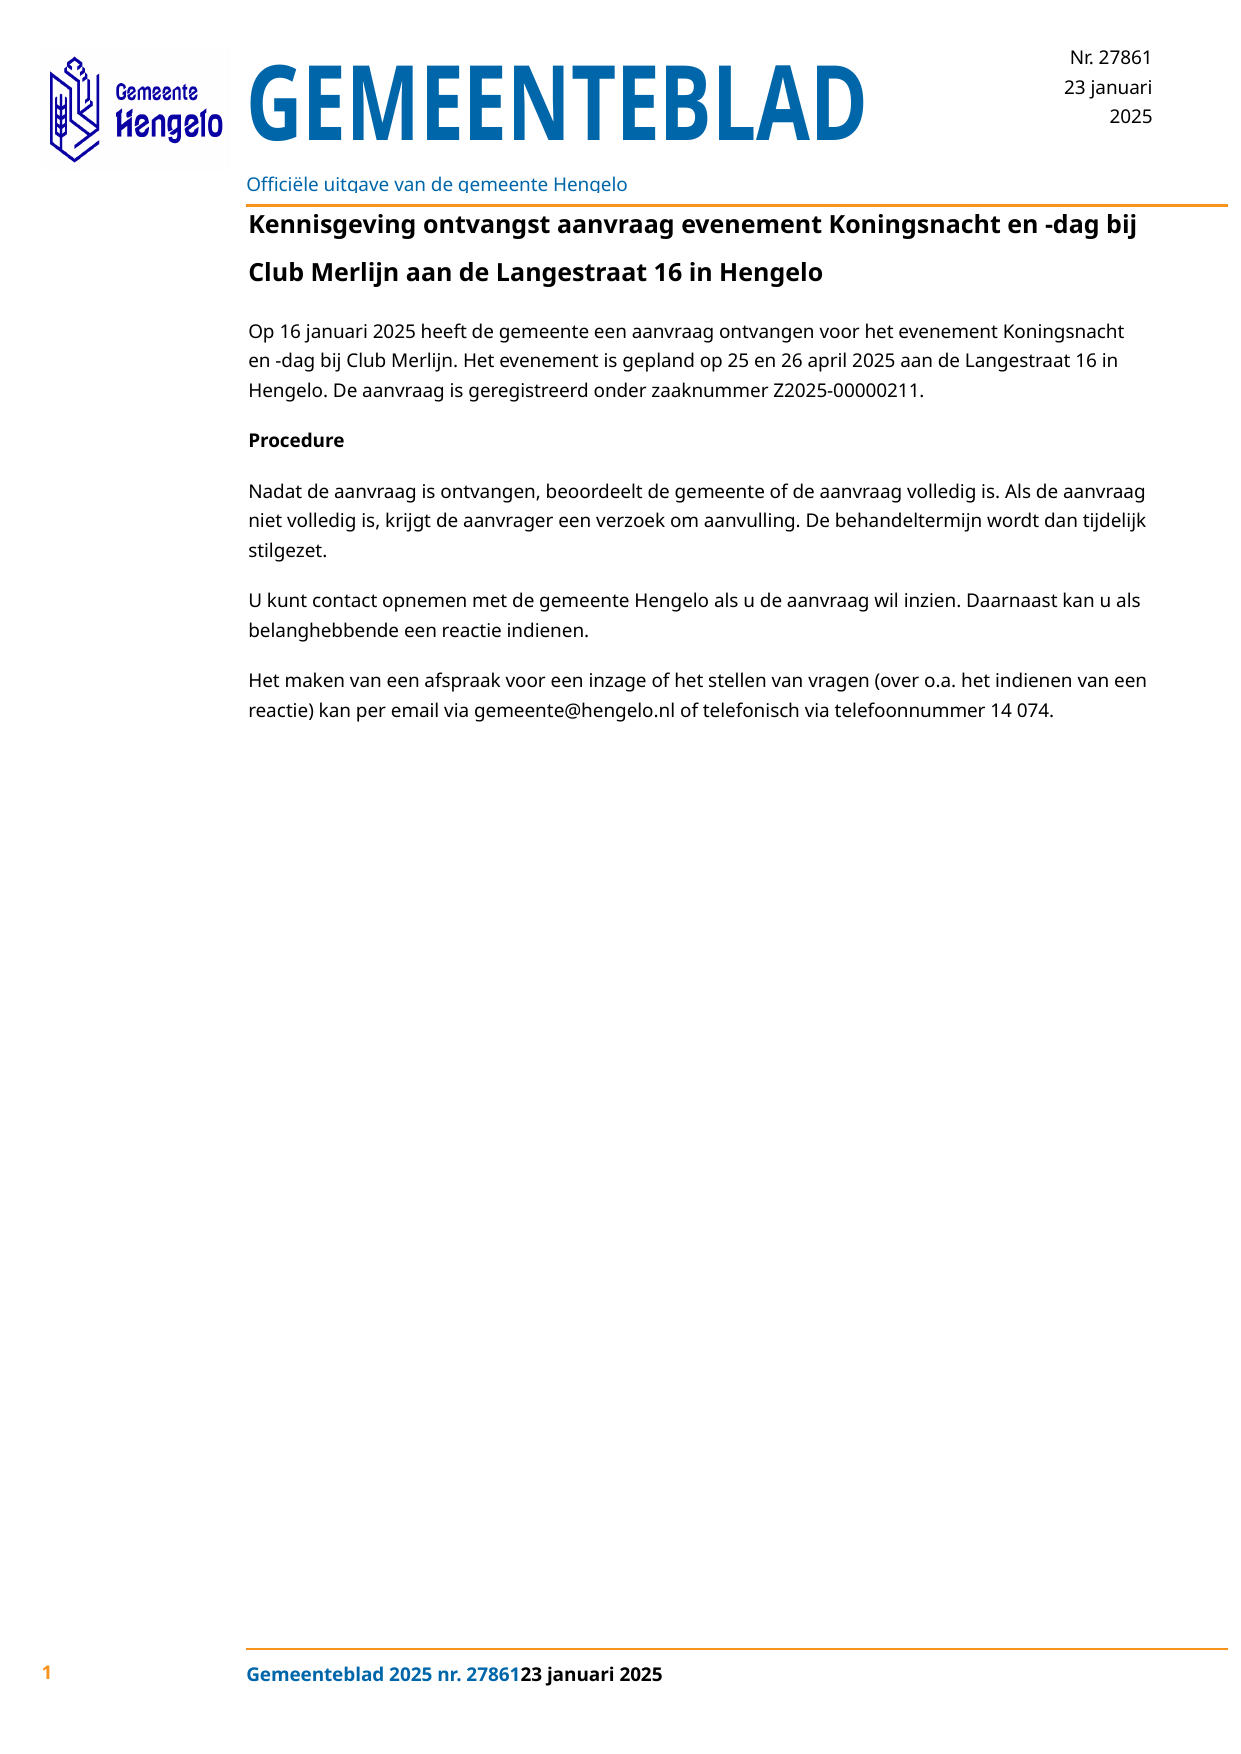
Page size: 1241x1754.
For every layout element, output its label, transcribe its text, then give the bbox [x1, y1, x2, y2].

text Nadat de aanvraag is ontvangen, beoordeelt de gemeente of de aanvraag volledig is. Als de aanvraag niet volledig is, krijgt de aanvrager een verzoek om aanvulling. De behandeltermijn wordt dan tijdelijk stilgezet. [248, 478, 1152, 563]
picture [41, 47, 231, 172]
text U kunt contact opnemen met de gemeente Hengelo als u de aanvraag wil inzien. Daarnaast kan u als belanghebbende een reactie indienen. [248, 587, 1152, 643]
text Kennisgeving ontvangst aanvraag evenement Koningsnacht en -dag bij Club Merlijn aan de Langestraat 16 in Hengelo [248, 207, 1152, 288]
text Op 16 januari 2025 heeft de gemeente een aanvraag ontvangen voor het evenement Koningsnacht en -dag bij Club Merlijn. Het evenement is gepland op 25 en 26 april 2025 aan de Langestraat 16 in Hengelo. De aanvraag is geregistreerd onder zaaknummer Z2025-00000211. [248, 318, 1152, 403]
text Het maken van een afspraak voor een inzage of het stellen van vragen (over o.a. het indienen van een reactie) kan per email via gemeente@hengelo.nl of telefonisch via telefoonnummer 14 074. [248, 667, 1152, 723]
text Procedure [248, 427, 1152, 453]
